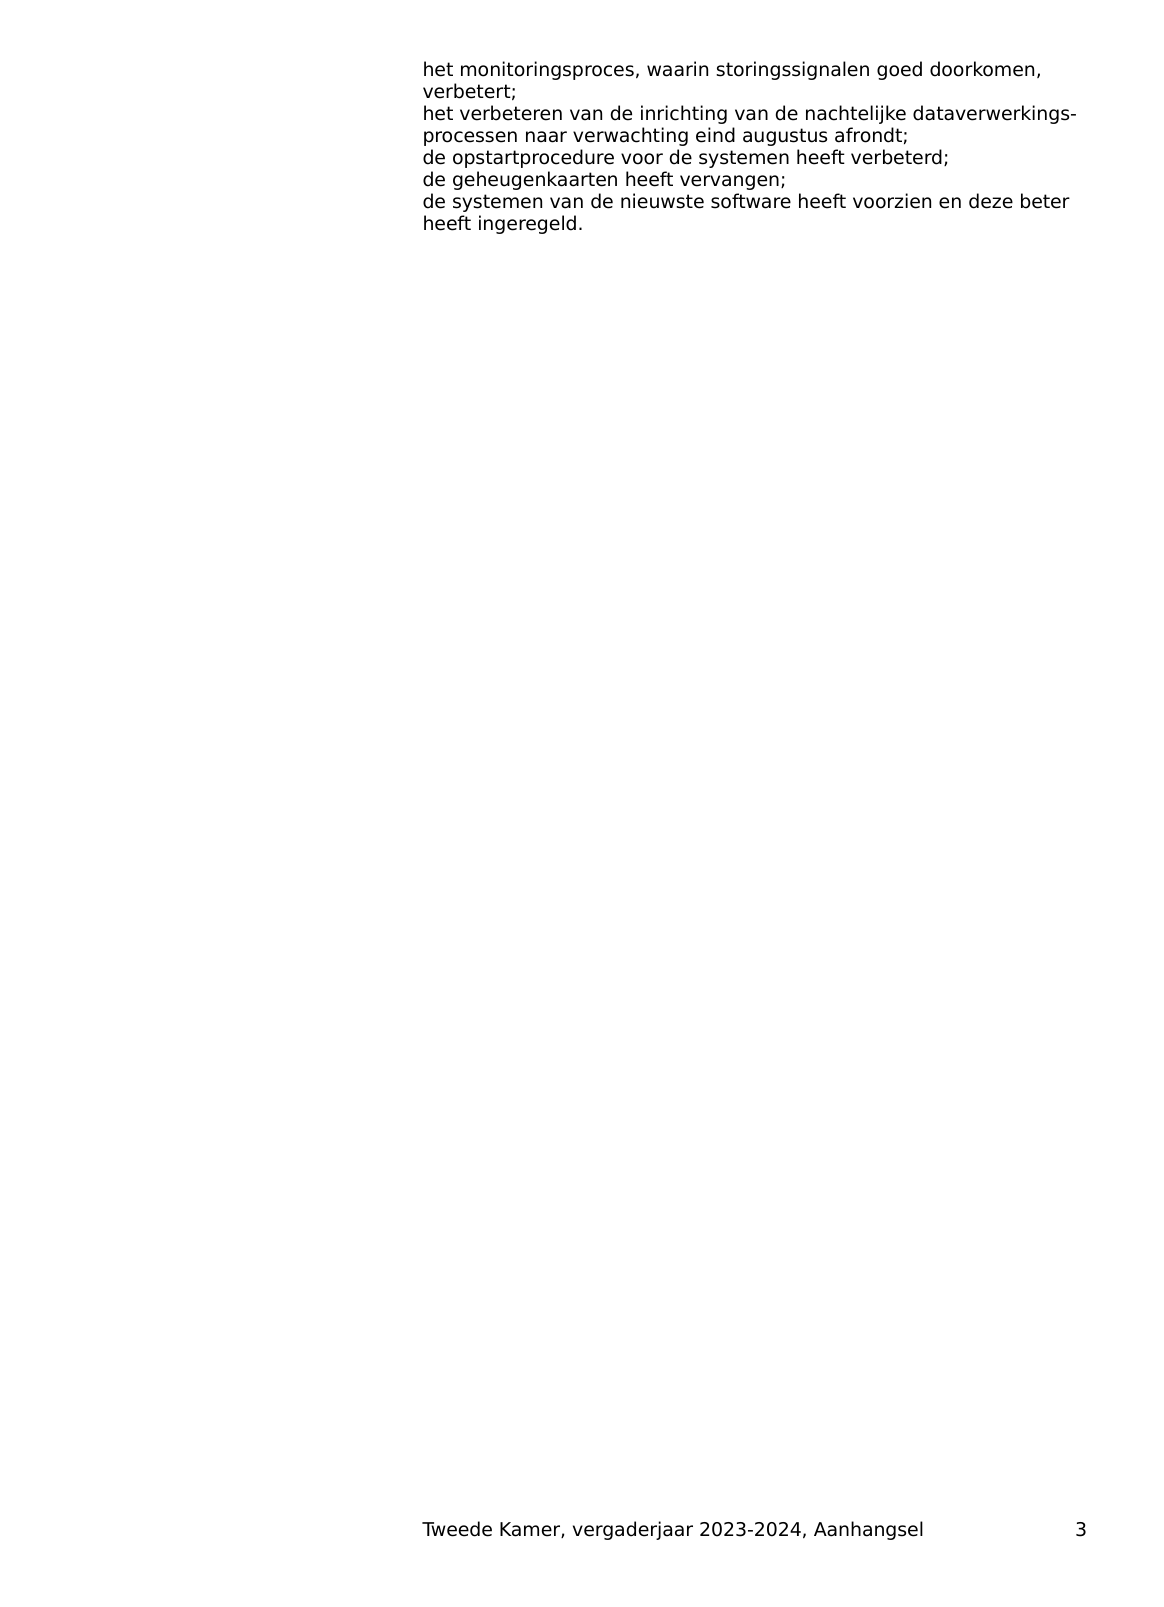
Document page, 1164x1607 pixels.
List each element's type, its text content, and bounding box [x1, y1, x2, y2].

text de geheugenkaarten heeft vervangen; [422, 169, 1087, 191]
text het monitoringsproces, waarin storingssignalen goed doorkomen, verbetert; [422, 59, 1087, 103]
text de systemen van de nieuwste software heeft voorzien en deze beter heeft ingeregeld. [422, 191, 1087, 235]
text de opstartprocedure voor de systemen heeft verbeterd; [422, 147, 1087, 169]
text het verbeteren van de inrichting van de nachtelijke dataverwerkings-processen naar verwachting eind augustus afrondt; [422, 103, 1087, 147]
